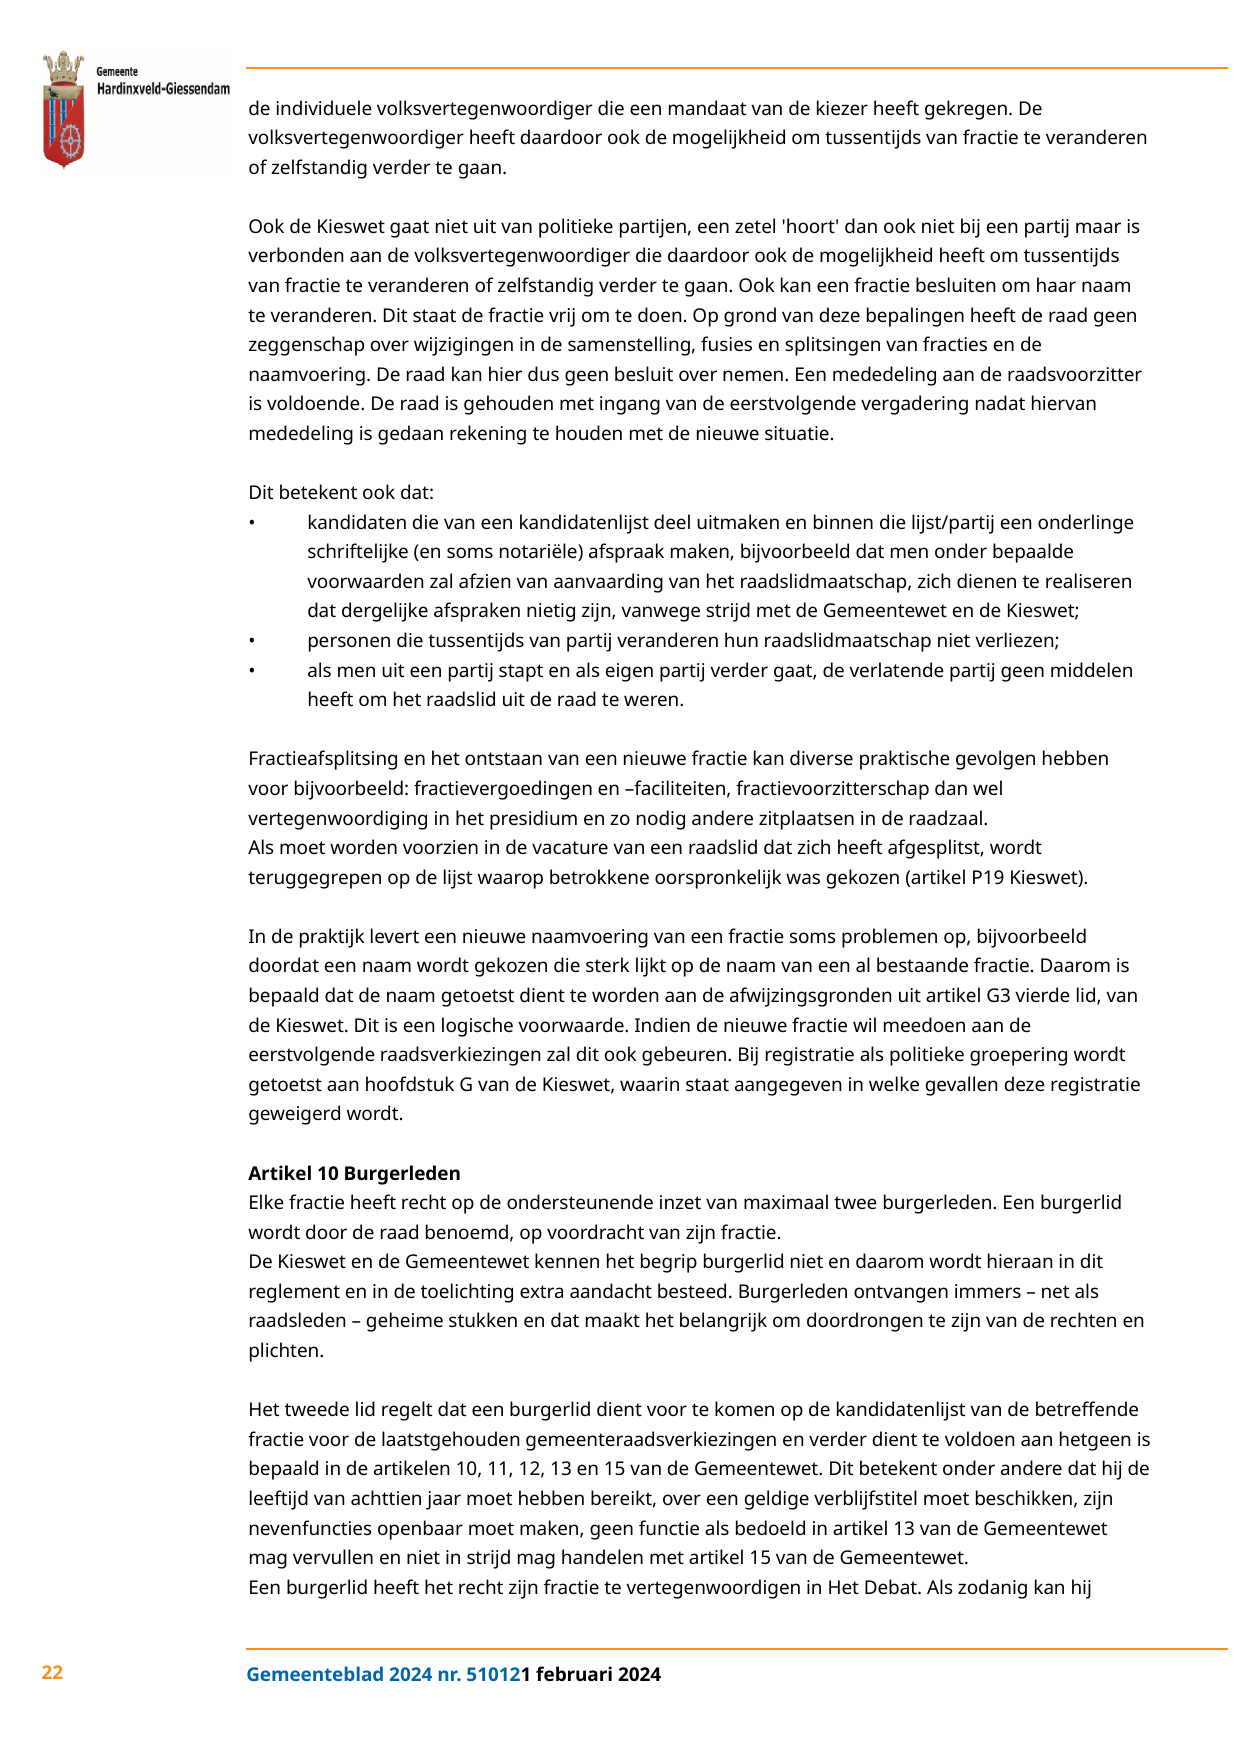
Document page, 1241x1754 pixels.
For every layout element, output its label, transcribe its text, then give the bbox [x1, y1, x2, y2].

list personen die tussentijds van partij veranderen hun raadslidmaatschap niet verliezen; [248, 627, 1152, 653]
text Fractieafsplitsing en het ontstaan van een nieuwe fractie kan diverse praktische gevolgen hebben voor bijvoorbeeld: fractievergoedingen en –faciliteiten, fractievoorzitterschap dan wel vertegenwoordiging in het presidium en zo nodig andere zitplaatsen in de raadzaal. [248, 746, 1152, 831]
text De Kieswet en de Gemeentewet kennen het begrip burgerlid niet en daarom wordt hieraan in dit reglement en in de toelichting extra aandacht besteed. Burgerleden ontvangen immers – net als raadsleden – geheime stukken en dat maakt het belangrijk om doordrongen te zijn van de rechten en plichten. [248, 1248, 1152, 1363]
list kandidaten die van een kandidatenlijst deel uitmaken en binnen die lijst/partij een onderlinge schriftelijke (en soms notariële) afspraak maken, bijvoorbeeld dat men onder bepaalde voorwaarden zal afzien van aanvaarding van het raadslidmaatschap, zich dienen te realiseren dat dergelijke afspraken nietig zijn, vanwege strijd met de Gemeentewet en de Kieswet; [248, 509, 1152, 623]
text Artikel 10 Burgerleden [248, 1160, 1152, 1186]
list als men uit een partij stapt en als eigen partij verder gaat, de verlatende partij geen middelen heeft om het raadslid uit de raad te weren. [248, 657, 1152, 712]
text Ook de Kieswet gaat niet uit van politieke partijen, een zetel 'hoort' dan ook niet bij een partij maar is verbonden aan de volksvertegenwoordiger die daardoor ook de mogelijkheid heeft om tussentijds van fractie te veranderen of zelfstandig verder te gaan. Ook kan een fractie besluiten om haar naam te veranderen. Dit staat de fractie vrij om te doen. Op grond van deze bepalingen heeft de raad geen zeggenschap over wijzigingen in de samenstelling, fusies en splitsingen van fracties en de naamvoering. De raad kan hier dus geen besluit over nemen. Een mededeling aan de raadsvoorzitter is voldoende. De raad is gehouden met ingang van de eerstvolgende vergadering nadat hiervan mededeling is gedaan rekening te houden met de nieuwe situatie. [248, 213, 1152, 446]
picture [41, 47, 231, 172]
text Dit betekent ook dat: [248, 479, 1152, 505]
text Een burgerlid heeft het recht zijn fractie te vertegenwoordigen in Het Debat. Als zodanig kan hij [248, 1574, 1152, 1600]
text In de praktijk levert een nieuwe naamvoering van een fractie soms problemen op, bijvoorbeeld doordat een naam wordt gekozen die sterk lijkt op de naam van een al bestaande fractie. Daarom is bepaald dat de naam getoetst dient te worden aan de afwijzingsgronden uit artikel G3 vierde lid, van de Kieswet. Dit is een logische voorwaarde. Indien de nieuwe fractie wil meedoen aan de eerstvolgende raadsverkiezingen zal dit ook gebeuren. Bij registratie als politieke groepering wordt getoetst aan hoofdstuk G van de Kieswet, waarin staat aangegeven in welke gevallen deze registratie geweigerd wordt. [248, 923, 1152, 1126]
text Als moet worden voorzien in de vacature van een raadslid dat zich heeft afgesplitst, wordt teruggegrepen op de lijst waarop betrokkene oorspronkelijk was gekozen (artikel P19 Kieswet). [248, 834, 1152, 890]
text Elke fractie heeft recht op de ondersteunende inzet van maximaal twee burgerleden. Een burgerlid wordt door de raad benoemd, op voordracht van zijn fractie. [248, 1189, 1152, 1245]
text Het tweede lid regelt dat een burgerlid dient voor te komen op de kandidatenlijst van de betreffende fractie voor de laatstgehouden gemeenteraadsverkiezingen en verder dient te voldoen aan hetgeen is bepaald in de artikelen 10, 11, 12, 13 en 15 van de Gemeentewet. Dit betekent onder andere dat hij de leeftijd van achttien jaar moet hebben bereikt, over een geldige verblijfstitel moet beschikken, zijn nevenfuncties openbaar moet maken, geen functie als bedoeld in artikel 13 van de Gemeentewet mag vervullen en niet in strijd mag handelen met artikel 15 van de Gemeentewet. [248, 1396, 1152, 1570]
text de individuele volksvertegenwoordiger die een mandaat van de kiezer heeft gekregen. De volksvertegenwoordiger heeft daardoor ook de mogelijkheid om tussentijds van fractie te veranderen of zelfstandig verder te gaan. [248, 95, 1152, 180]
